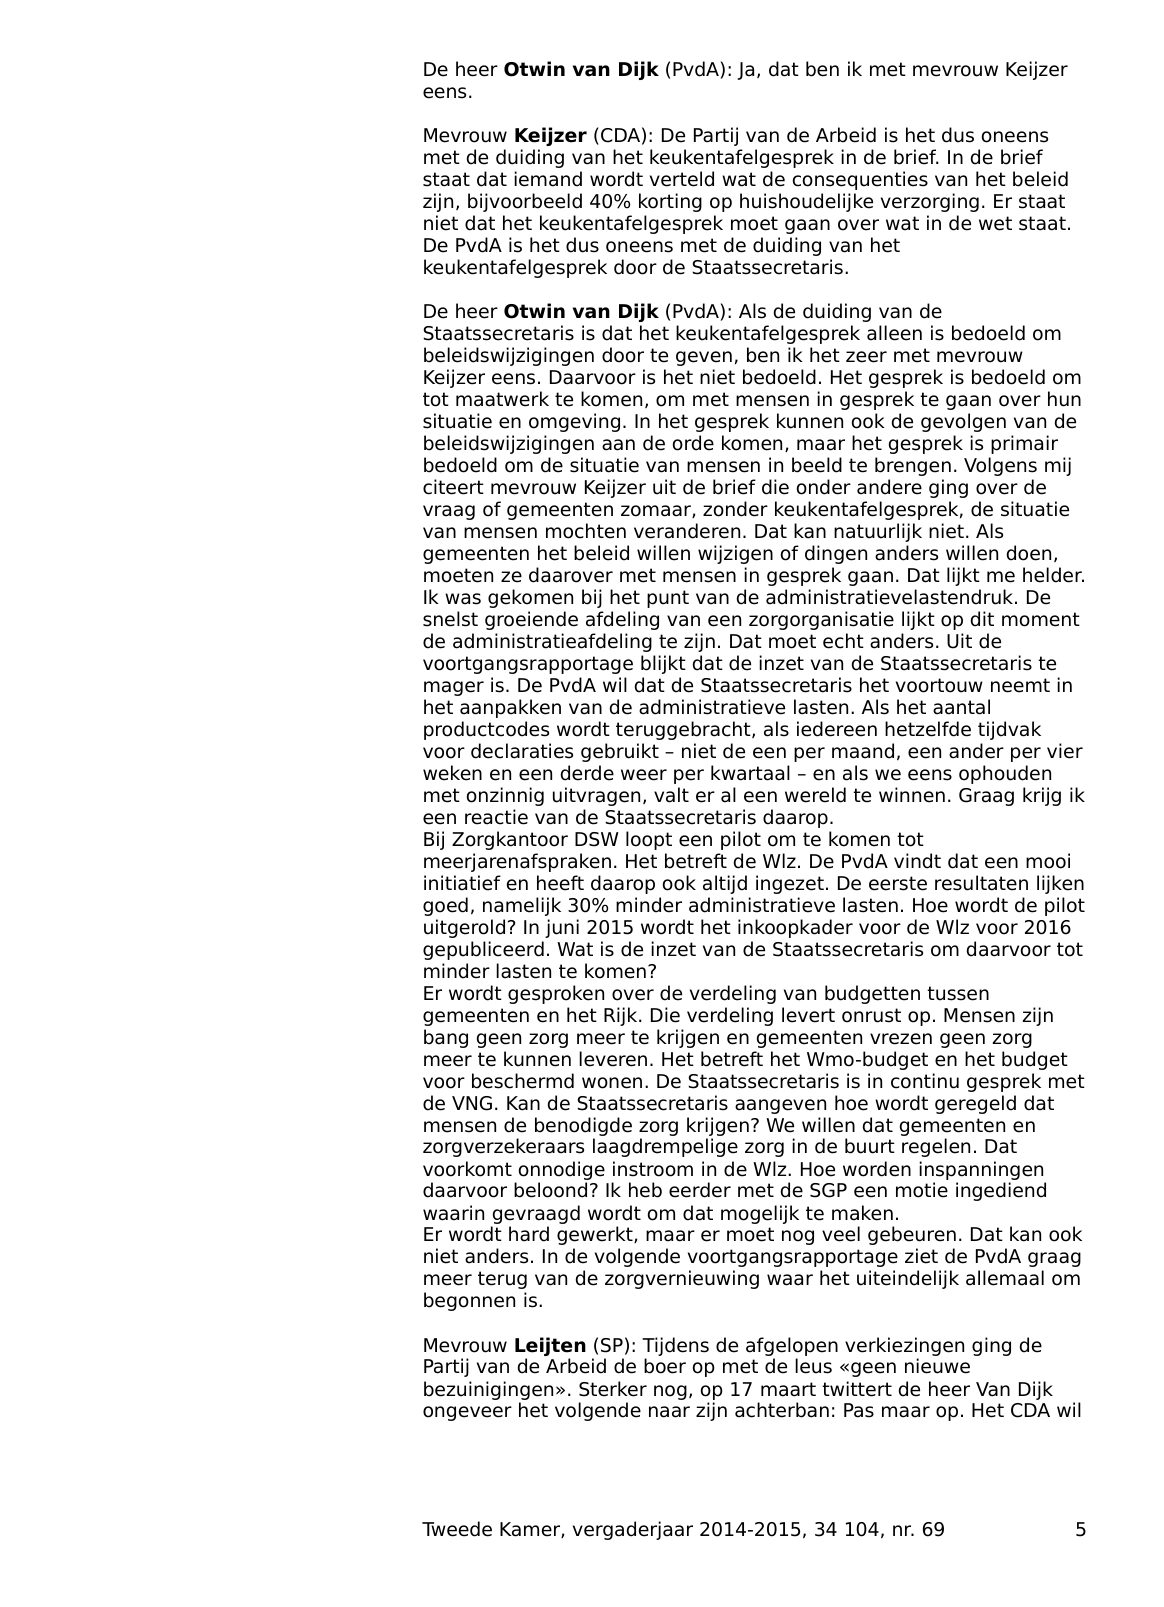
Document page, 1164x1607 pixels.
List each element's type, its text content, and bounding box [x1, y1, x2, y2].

text Er wordt gesproken over de verdeling van budgetten tussen gemeenten en het Rijk. Die verdeling levert onrust op. Mensen zijn bang geen zorg meer te krijgen en gemeenten vrezen geen zorg meer te kunnen leveren. Het betreft het Wmo-budget en het budget voor beschermd wonen. De Staatssecretaris is in continu gesprek met de VNG. Kan de Staatssecretaris aangeven hoe wordt geregeld dat mensen de benodigde zorg krijgen? We willen dat gemeenten en zorgverzekeraars laagdrempelige zorg in de buurt regelen. Dat voorkomt onnodige instroom in de Wlz. Hoe worden inspanningen daarvoor beloond? Ik heb eerder met de SGP een motie ingediend waarin gevraagd wordt om dat mogelijk te maken. [422, 983, 1087, 1224]
text Mevrouw Leijten (SP): Tijdens de afgelopen verkiezingen ging de Partij van de Arbeid de boer op met de leus «geen nieuwe bezuinigingen». Sterker nog, op 17 maart twittert de heer Van Dijk ongeveer het volgende naar zijn achterban: Pas maar op. Het CDA wil [422, 1334, 1087, 1422]
text De heer Otwin van Dijk (PvdA): Als de duiding van de Staatssecretaris is dat het keukentafelgesprek alleen is bedoeld om beleidswijzigingen door te geven, ben ik het zeer met mevrouw Keijzer eens. Daarvoor is het niet bedoeld. Het gesprek is bedoeld om tot maatwerk te komen, om met mensen in gesprek te gaan over hun situatie en omgeving. In het gesprek kunnen ook de gevolgen van de beleidswijzigingen aan de orde komen, maar het gesprek is primair bedoeld om de situatie van mensen in beeld te brengen. Volgens mij citeert mevrouw Keijzer uit de brief die onder andere ging over de vraag of gemeenten zomaar, zonder keukentafelgesprek, de situatie van mensen mochten veranderen. Dat kan natuurlijk niet. Als gemeenten het beleid willen wijzigen of dingen anders willen doen, moeten ze daarover met mensen in gesprek gaan. Dat lijkt me helder. [422, 301, 1087, 587]
text Er wordt hard gewerkt, maar er moet nog veel gebeuren. Dat kan ook niet anders. In de volgende voortgangsrapportage ziet de PvdA graag meer terug van de zorgvernieuwing waar het uiteindelijk allemaal om begonnen is. [422, 1224, 1087, 1312]
text De heer Otwin van Dijk (PvdA): Ja, dat ben ik met mevrouw Keijzer eens. [422, 59, 1087, 103]
text Bij Zorgkantoor DSW loopt een pilot om te komen tot meerjarenafspraken. Het betreft de Wlz. De PvdA vindt dat een mooi initiatief en heeft daarop ook altijd ingezet. De eerste resultaten lijken goed, namelijk 30% minder administratieve lasten. Hoe wordt de pilot uitgerold? In juni 2015 wordt het inkoopkader voor de Wlz voor 2016 gepubliceerd. Wat is de inzet van de Staatssecretaris om daarvoor tot minder lasten te komen? [422, 829, 1087, 983]
text Mevrouw Keijzer (CDA): De Partij van de Arbeid is het dus oneens met de duiding van het keukentafelgesprek in de brief. In de brief staat dat iemand wordt verteld wat de consequenties van het beleid zijn, bijvoorbeeld 40% korting op huishoudelijke verzorging. Er staat niet dat het keukentafelgesprek moet gaan over wat in de wet staat. De PvdA is het dus oneens met de duiding van het keukentafelgesprek door de Staatssecretaris. [422, 125, 1087, 279]
text Ik was gekomen bij het punt van de administratievelastendruk. De snelst groeiende afdeling van een zorgorganisatie lijkt op dit moment de administratieafdeling te zijn. Dat moet echt anders. Uit de voortgangsrapportage blijkt dat de inzet van de Staatssecretaris te mager is. De PvdA wil dat de Staatssecretaris het voortouw neemt in het aanpakken van de administratieve lasten. Als het aantal productcodes wordt teruggebracht, als iedereen hetzelfde tijdvak voor declaraties gebruikt – niet de een per maand, een ander per vier weken en een derde weer per kwartaal – en als we eens ophouden met onzinnig uitvragen, valt er al een wereld te winnen. Graag krijg ik een reactie van de Staatssecretaris daarop. [422, 587, 1087, 829]
